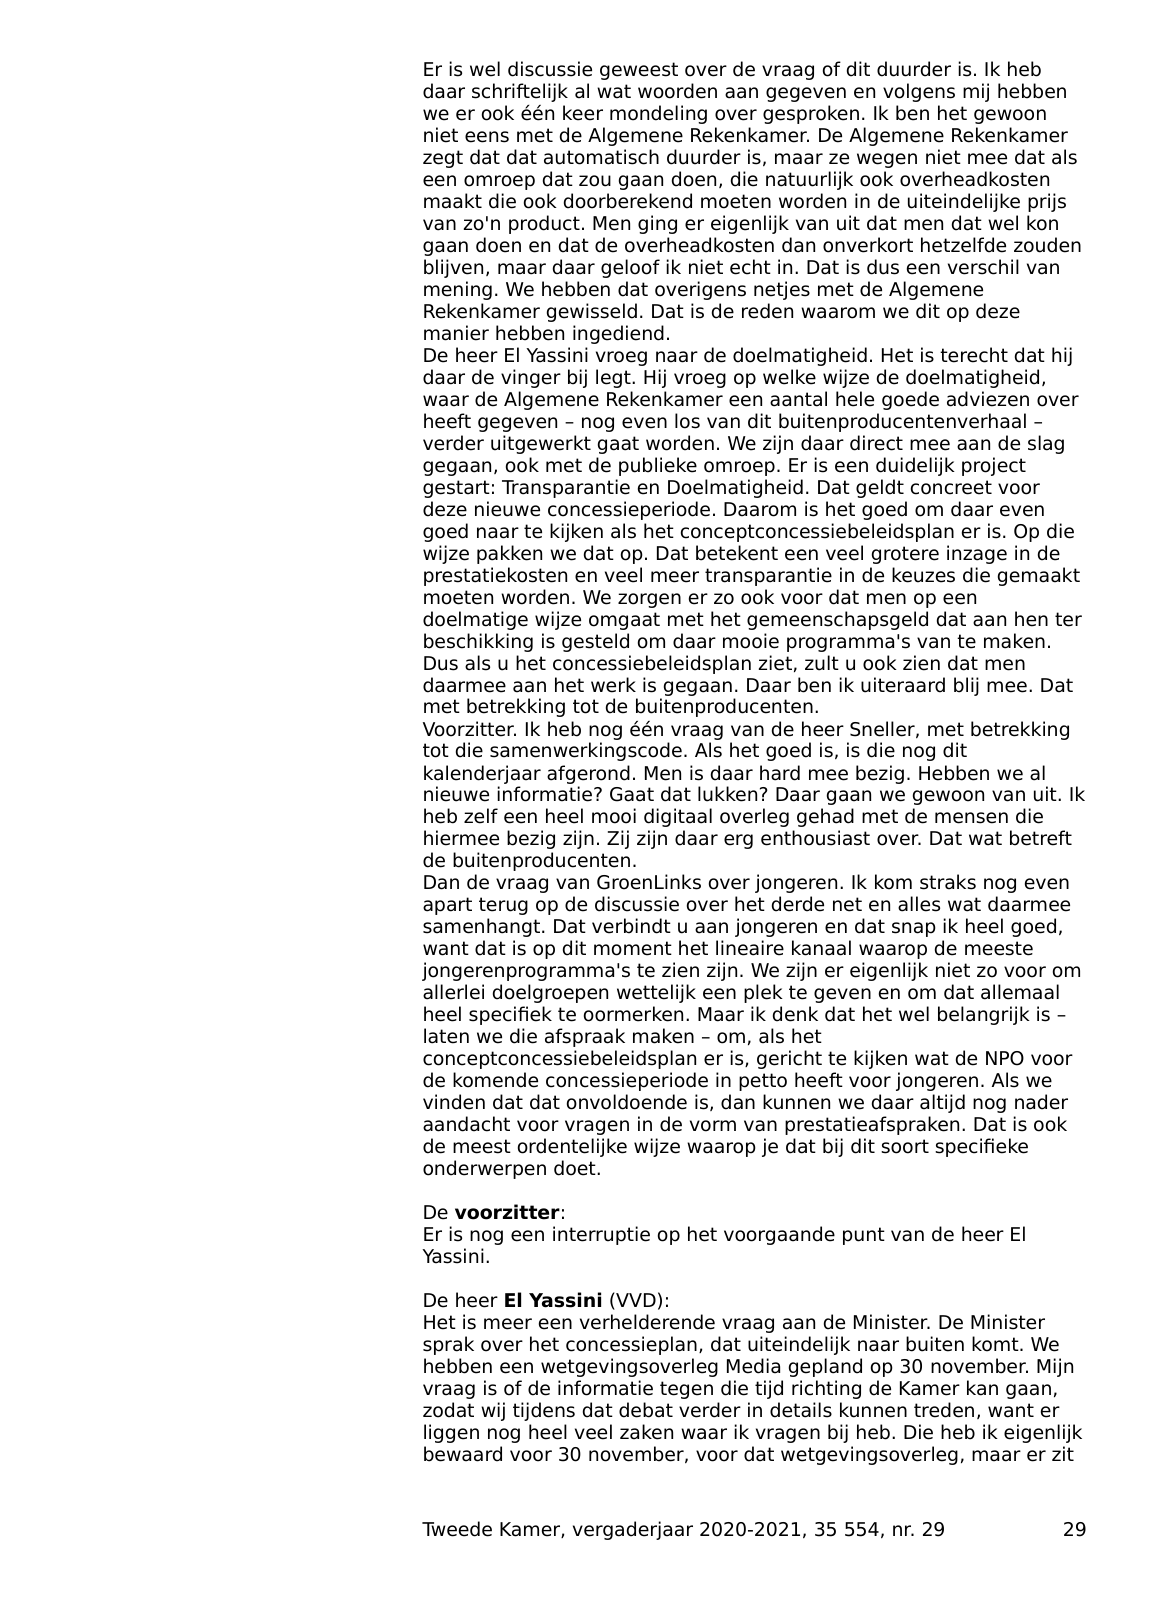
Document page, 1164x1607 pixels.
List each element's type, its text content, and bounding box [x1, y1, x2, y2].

text De voorzitter: [422, 1202, 1087, 1224]
text Het is meer een verhelderende vraag aan de Minister. De Minister sprak over het concessieplan, dat uiteindelijk naar buiten komt. We hebben een wetgevingsoverleg Media gepland op 30 november. Mijn vraag is of de informatie tegen die tijd richting de Kamer kan gaan, zodat wij tijdens dat debat verder in details kunnen treden, want er liggen nog heel veel zaken waar ik vragen bij heb. Die heb ik eigenlijk bewaard voor 30 november, voor dat wetgevingsoverleg, maar er zit [422, 1312, 1087, 1466]
text Er is wel discussie geweest over de vraag of dit duurder is. Ik heb daar schriftelijk al wat woorden aan gegeven en volgens mij hebben we er ook één keer mondeling over gesproken. Ik ben het gewoon niet eens met de Algemene Rekenkamer. De Algemene Rekenkamer zegt dat dat automatisch duurder is, maar ze wegen niet mee dat als een omroep dat zou gaan doen, die natuurlijk ook overheadkosten maakt die ook doorberekend moeten worden in de uiteindelijke prijs van zo'n product. Men ging er eigenlijk van uit dat men dat wel kon gaan doen en dat de overheadkosten dan onverkort hetzelfde zouden blijven, maar daar geloof ik niet echt in. Dat is dus een verschil van mening. We hebben dat overigens netjes met de Algemene Rekenkamer gewisseld. Dat is de reden waarom we dit op deze manier hebben ingediend. [422, 59, 1087, 345]
text De heer El Yassini vroeg naar de doelmatigheid. Het is terecht dat hij daar de vinger bij legt. Hij vroeg op welke wijze de doelmatigheid, waar de Algemene Rekenkamer een aantal hele goede adviezen over heeft gegeven – nog even los van dit buitenproducentenverhaal – verder uitgewerkt gaat worden. We zijn daar direct mee aan de slag gegaan, ook met de publieke omroep. Er is een duidelijk project gestart: Transparantie en Doelmatigheid. Dat geldt concreet voor deze nieuwe concessieperiode. Daarom is het goed om daar even goed naar te kijken als het conceptconcessiebeleidsplan er is. Op die wijze pakken we dat op. Dat betekent een veel grotere inzage in de prestatiekosten en veel meer transparantie in de keuzes die gemaakt moeten worden. We zorgen er zo ook voor dat men op een doelmatige wijze omgaat met het gemeenschapsgeld dat aan hen ter beschikking is gesteld om daar mooie programma's van te maken. Dus als u het concessiebeleidsplan ziet, zult u ook zien dat men daarmee aan het werk is gegaan. Daar ben ik uiteraard blij mee. Dat met betrekking tot de buitenproducenten. [422, 345, 1087, 718]
text Voorzitter. Ik heb nog één vraag van de heer Sneller, met betrekking tot die samenwerkingscode. Als het goed is, is die nog dit kalenderjaar afgerond. Men is daar hard mee bezig. Hebben we al nieuwe informatie? Gaat dat lukken? Daar gaan we gewoon van uit. Ik heb zelf een heel mooi digitaal overleg gehad met de mensen die hiermee bezig zijn. Zij zijn daar erg enthousiast over. Dat wat betreft de buitenproducenten. [422, 718, 1087, 872]
text De heer El Yassini (VVD): [422, 1290, 1087, 1312]
text Er is nog een interruptie op het voorgaande punt van de heer El Yassini. [422, 1224, 1087, 1268]
text Dan de vraag van GroenLinks over jongeren. Ik kom straks nog even apart terug op de discussie over het derde net en alles wat daarmee samenhangt. Dat verbindt u aan jongeren en dat snap ik heel goed, want dat is op dit moment het lineaire kanaal waarop de meeste jongerenprogramma's te zien zijn. We zijn er eigenlijk niet zo voor om allerlei doelgroepen wettelijk een plek te geven en om dat allemaal heel specifiek te oormerken. Maar ik denk dat het wel belangrijk is – laten we die afspraak maken – om, als het conceptconcessiebeleidsplan er is, gericht te kijken wat de NPO voor de komende concessieperiode in petto heeft voor jongeren. Als we vinden dat dat onvoldoende is, dan kunnen we daar altijd nog nader aandacht voor vragen in de vorm van prestatieafspraken. Dat is ook de meest ordentelijke wijze waarop je dat bij dit soort specifieke onderwerpen doet. [422, 872, 1087, 1180]
